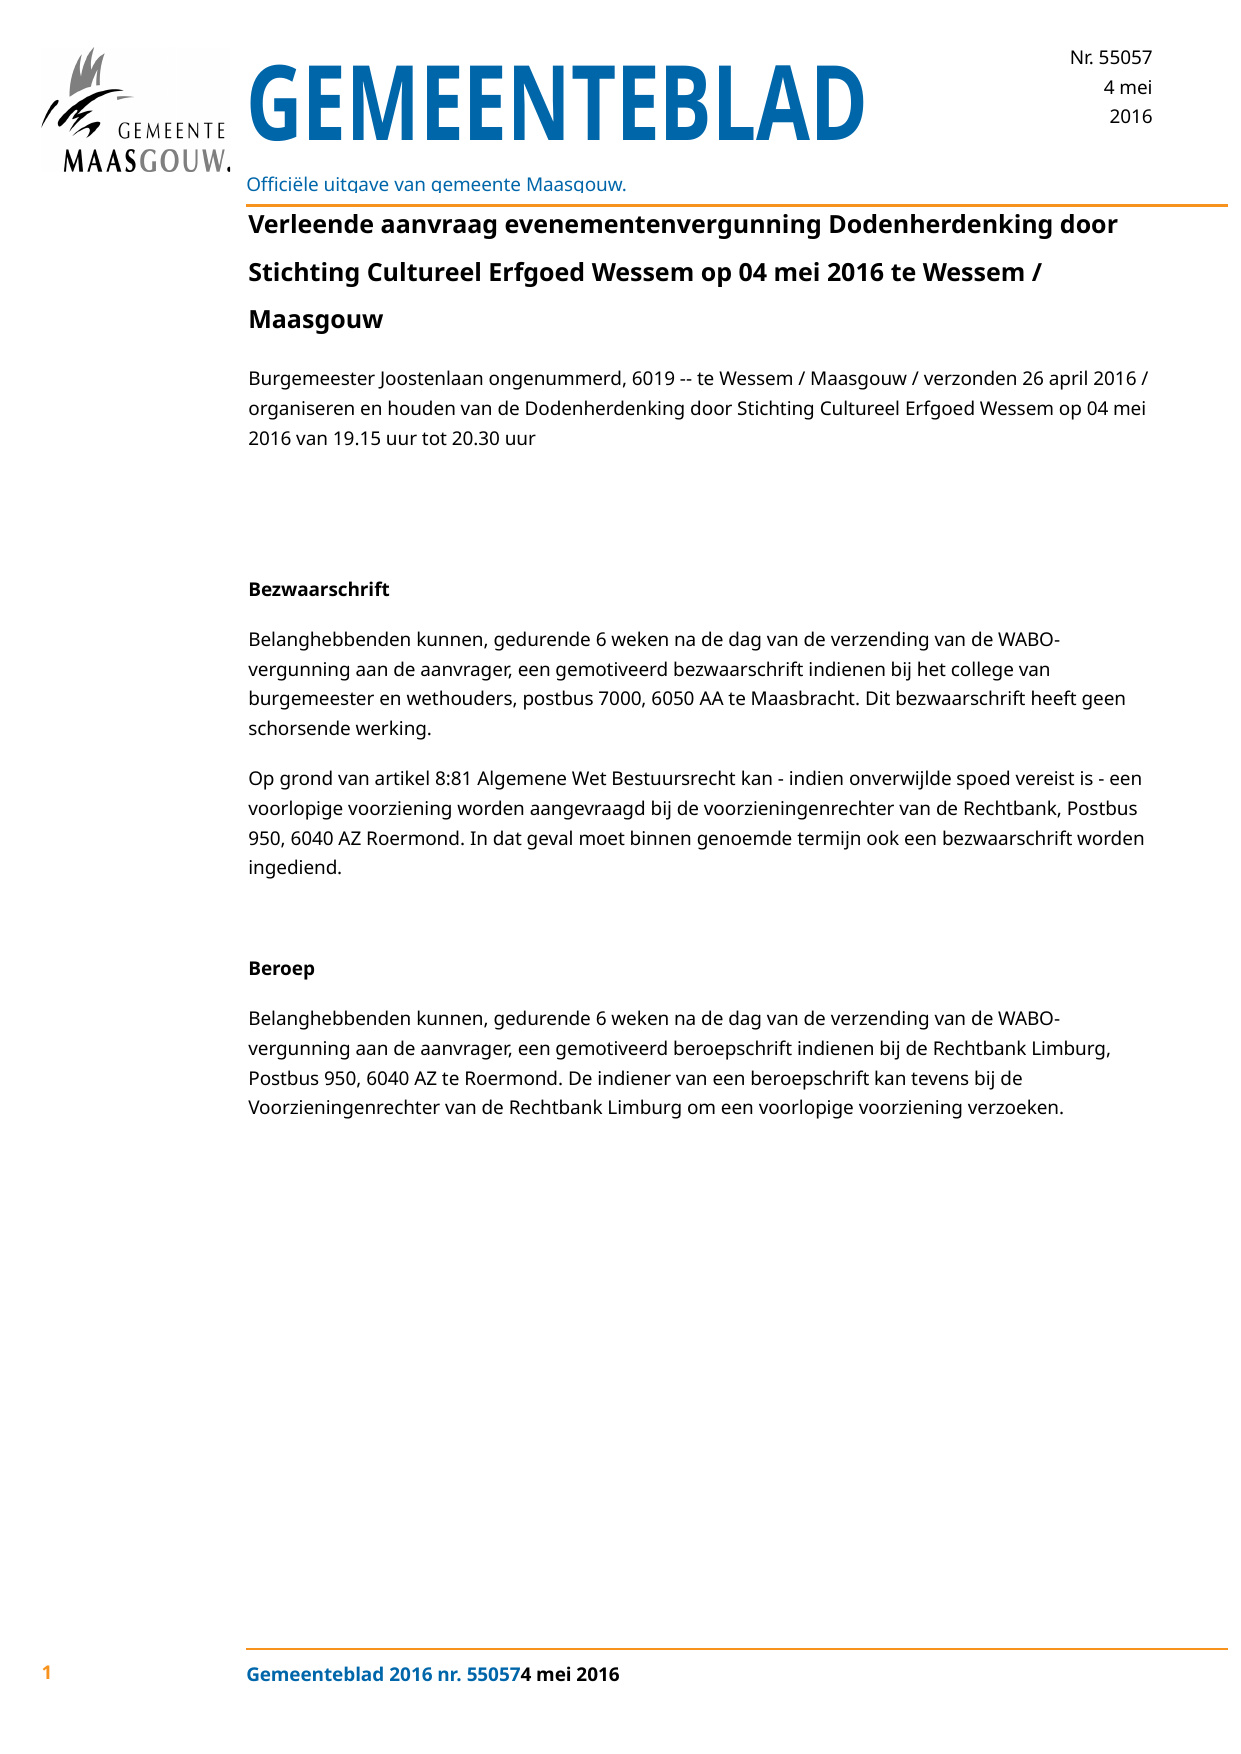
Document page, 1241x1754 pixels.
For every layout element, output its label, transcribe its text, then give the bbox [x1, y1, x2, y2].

text Burgemeester Joostenlaan ongenummerd, 6019 -- te Wessem / Maasgouw / verzonden 26 april 2016 / organiseren en houden van de Dodenherdenking door Stichting Cultureel Erfgoed Wessem op 04 mei 2016 van 19.15 uur tot 20.30 uur [248, 366, 1152, 450]
text Beroep [248, 955, 1152, 981]
picture [41, 47, 231, 172]
text Verleende aanvraag evenementenvergunning Dodenherdenking door Stichting Cultureel Erfgoed Wessem op 04 mei 2016 te Wessem / Maasgouw [248, 207, 1152, 336]
text Belanghebbenden kunnen, gedurende 6 weken na de dag van de verzending van de WABO-vergunning aan de aanvrager, een gemotiveerd bezwaarschrift indienen bij het college van burgemeester en wethouders, postbus 7000, 6050 AA te Maasbracht. Dit bezwaarschrift heeft geen schorsende werking. [248, 626, 1152, 741]
text Bezwaarschrift [248, 576, 1152, 602]
text Op grond van artikel 8:81 Algemene Wet Bestuursrecht kan - indien onverwijlde spoed vereist is - een voorlopige voorziening worden aangevraagd bij de voorzieningenrechter van de Rechtbank, Postbus 950, 6040 AZ Roermond. In dat geval moet binnen genoemde termijn ook een bezwaarschrift worden ingediend. [248, 766, 1152, 880]
text Belanghebbenden kunnen, gedurende 6 weken na de dag van de verzending van de WABO-vergunning aan de aanvrager, een gemotiveerd beroepschrift indienen bij de Rechtbank Limburg, Postbus 950, 6040 AZ te Roermond. De indiener van een beroepschrift kan tevens bij de Voorzieningenrechter van de Rechtbank Limburg om een voorlopige voorziening verzoeken. [248, 1006, 1152, 1120]
